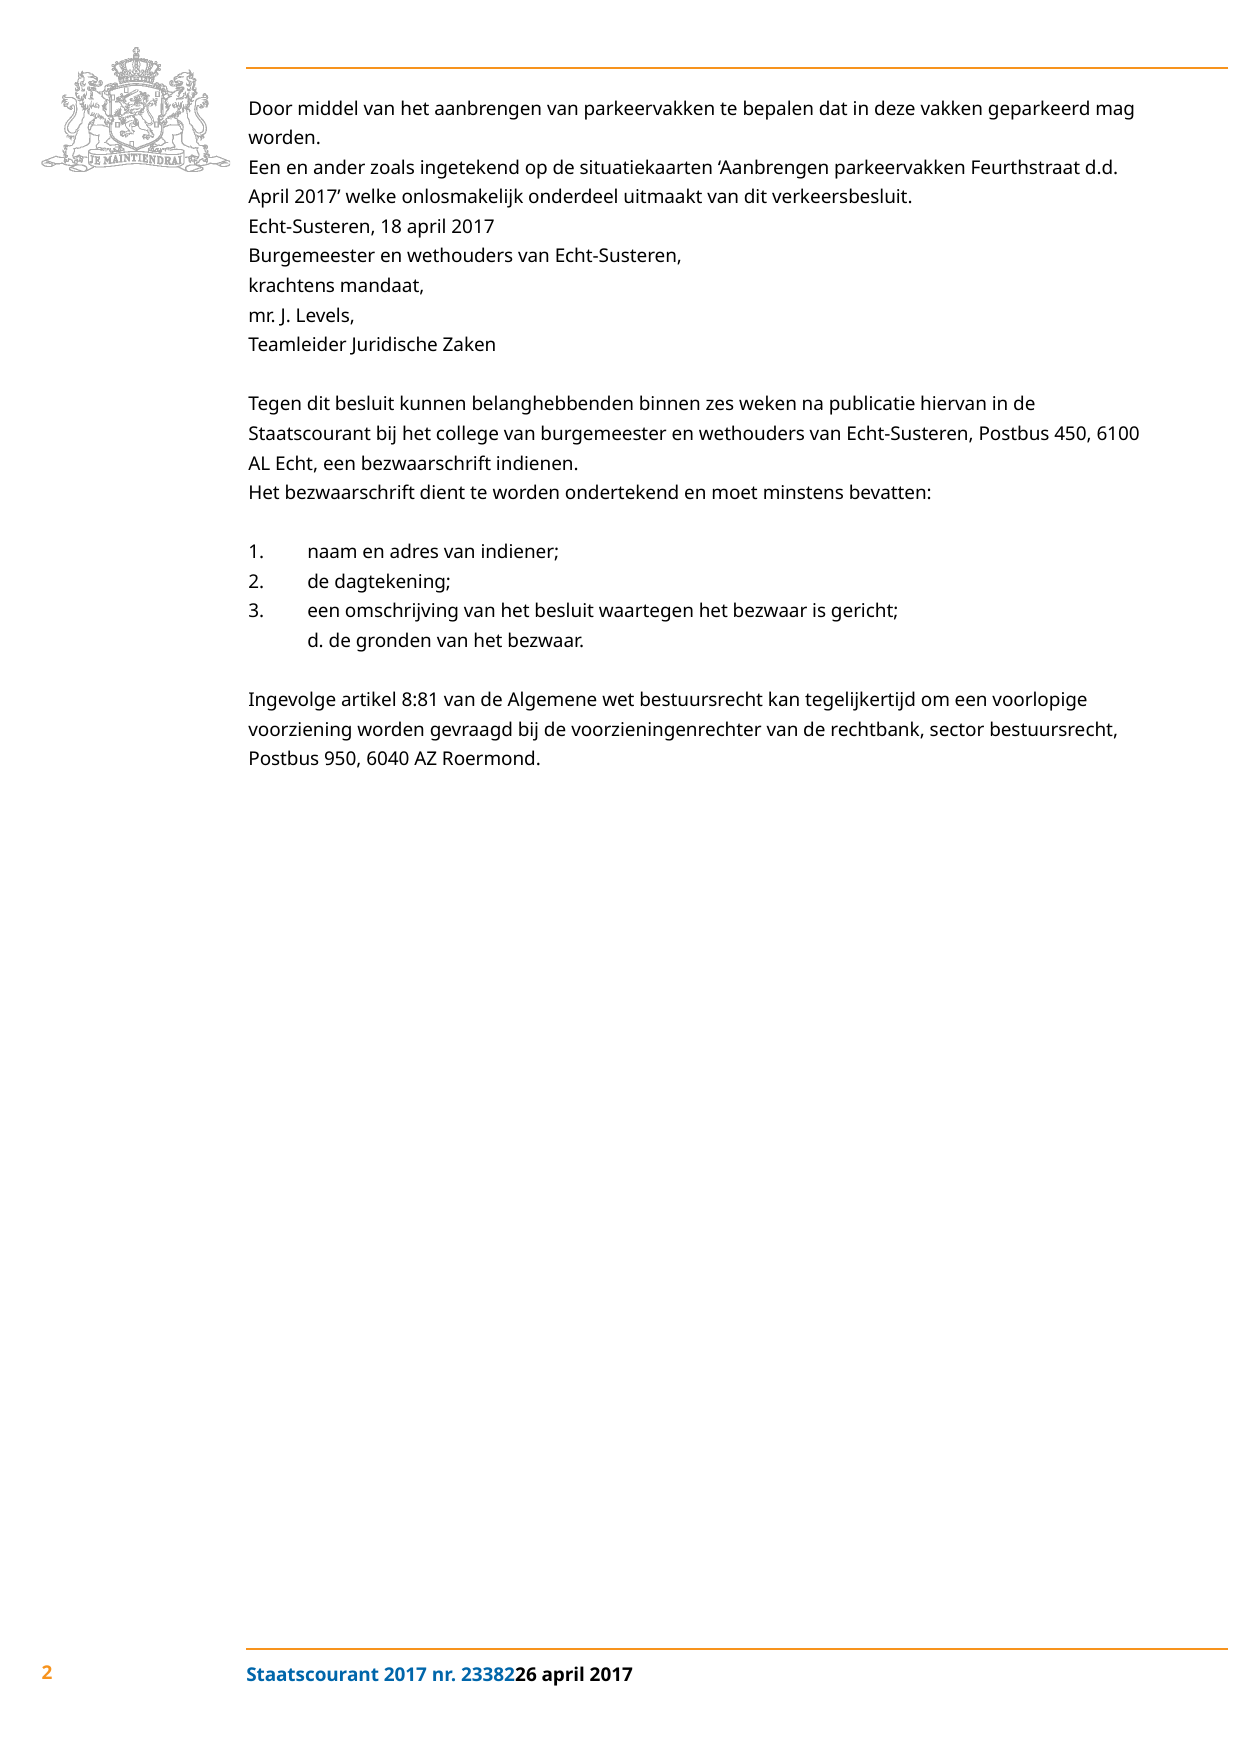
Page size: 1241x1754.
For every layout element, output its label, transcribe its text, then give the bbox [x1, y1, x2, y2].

text mr. J. Levels, [248, 302, 1152, 328]
list de dagtekening; [248, 568, 1152, 594]
text Door middel van het aanbrengen van parkeervakken te bepalen dat in deze vakken geparkeerd mag worden. [248, 95, 1152, 150]
text Tegen dit besluit kunnen belanghebbenden binnen zes weken na publicatie hiervan in de Staatscourant bij het college van burgemeester en wethouders van Echt-Susteren, Postbus 450, 6100 AL Echt, een bezwaarschrift indienen. [248, 391, 1152, 476]
list d. de gronden van het bezwaar. [248, 627, 1152, 653]
text Echt-Susteren, 18 april 2017 [248, 213, 1152, 239]
picture [41, 47, 231, 172]
text Ingevolge artikel 8:81 van de Algemene wet bestuursrecht kan tegelijkertijd om een voorlopige voorziening worden gevraagd bij de voorzieningenrechter van de rechtbank, sector bestuursrecht, Postbus 950, 6040 AZ Roermond. [248, 686, 1152, 771]
text Burgemeester en wethouders van Echt-Susteren, [248, 243, 1152, 268]
text krachtens mandaat, [248, 272, 1152, 298]
text Teamleider Juridische Zaken [248, 331, 1152, 357]
list naam en adres van indiener; [248, 538, 1152, 564]
text Een en ander zoals ingetekend op de situatiekaarten ‘Aanbrengen parkeervakken Feurthstraat d.d. April 2017’ welke onlosmakelijk onderdeel uitmaakt van dit verkeersbesluit. [248, 154, 1152, 209]
list een omschrijving van het besluit waartegen het bezwaar is gericht; [248, 598, 1152, 623]
text Het bezwaarschrift dient te worden ondertekend en moet minstens bevatten: [248, 479, 1152, 505]
